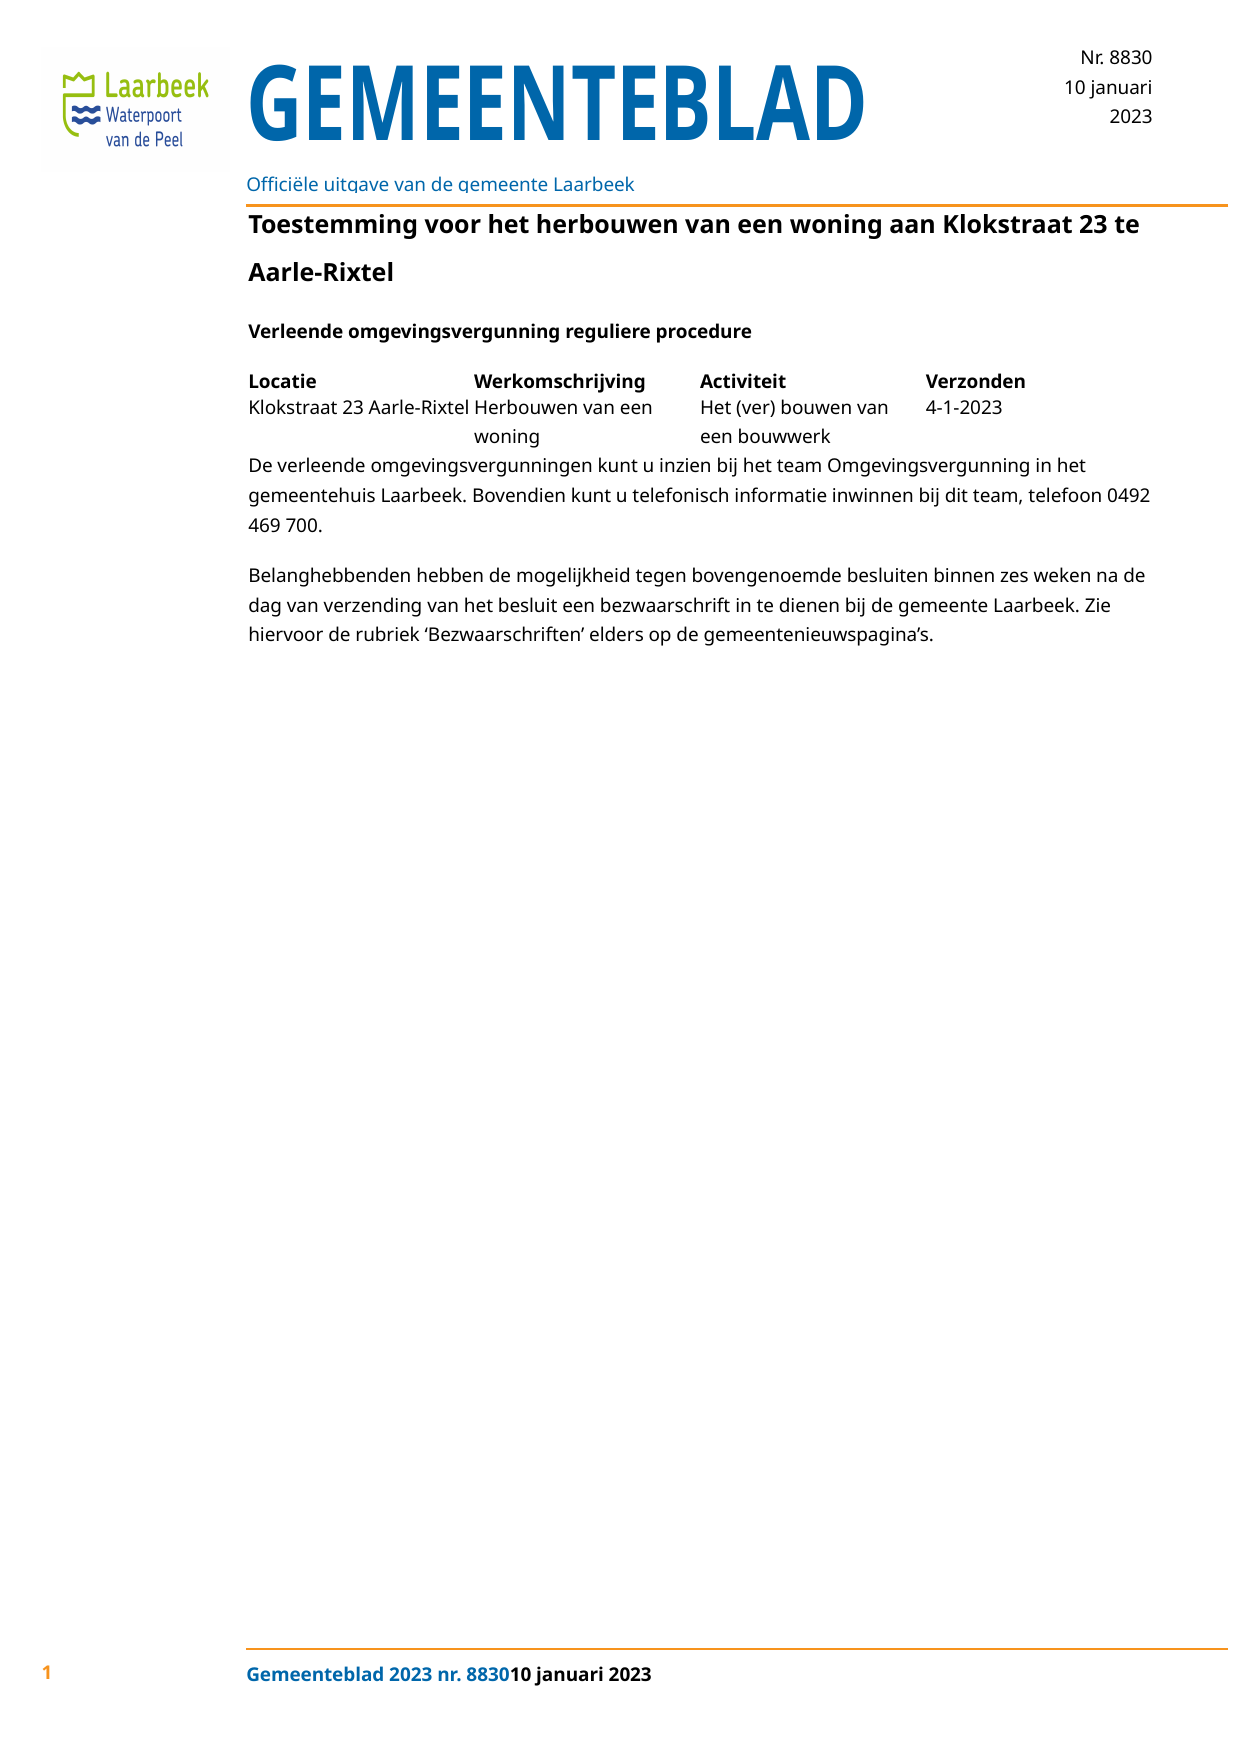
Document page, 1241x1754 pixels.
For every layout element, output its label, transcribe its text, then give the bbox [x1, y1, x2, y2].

table_header Werkomschrijving [474, 369, 700, 394]
table_cell Het (ver) bouwen van een bouwwerk [700, 394, 926, 449]
table_cell 4-1-2023 [926, 394, 1152, 449]
table_header Activiteit [700, 369, 926, 394]
text De verleende omgevingsvergunningen kunt u inzien bij het team Omgevingsvergunning in het gemeentehuis Laarbeek. Bovendien kunt u telefonisch informatie inwinnen bij dit team, telefoon 0492 469 700. [248, 453, 1152, 538]
table_header Verzonden [926, 369, 1152, 394]
text Toestemming voor het herbouwen van een woning aan Klokstraat 23 te Aarle-Rixtel [248, 207, 1152, 288]
table_cell Klokstraat 23 Aarle-Rixtel [248, 394, 474, 449]
picture [41, 47, 231, 172]
table_cell Herbouwen van een woning [474, 394, 700, 449]
table_header Locatie [248, 369, 474, 394]
text Belanghebbenden hebben de mogelijkheid tegen bovengenoemde besluiten binnen zes weken na de dag van verzending van het besluit een bezwaarschrift in te dienen bij de gemeente Laarbeek. Zie hiervoor de rubriek ‘Bezwaarschriften’ elders op de gemeentenieuwspagina’s. [248, 562, 1152, 647]
text Verleende omgevingsvergunning reguliere procedure [248, 318, 1152, 344]
